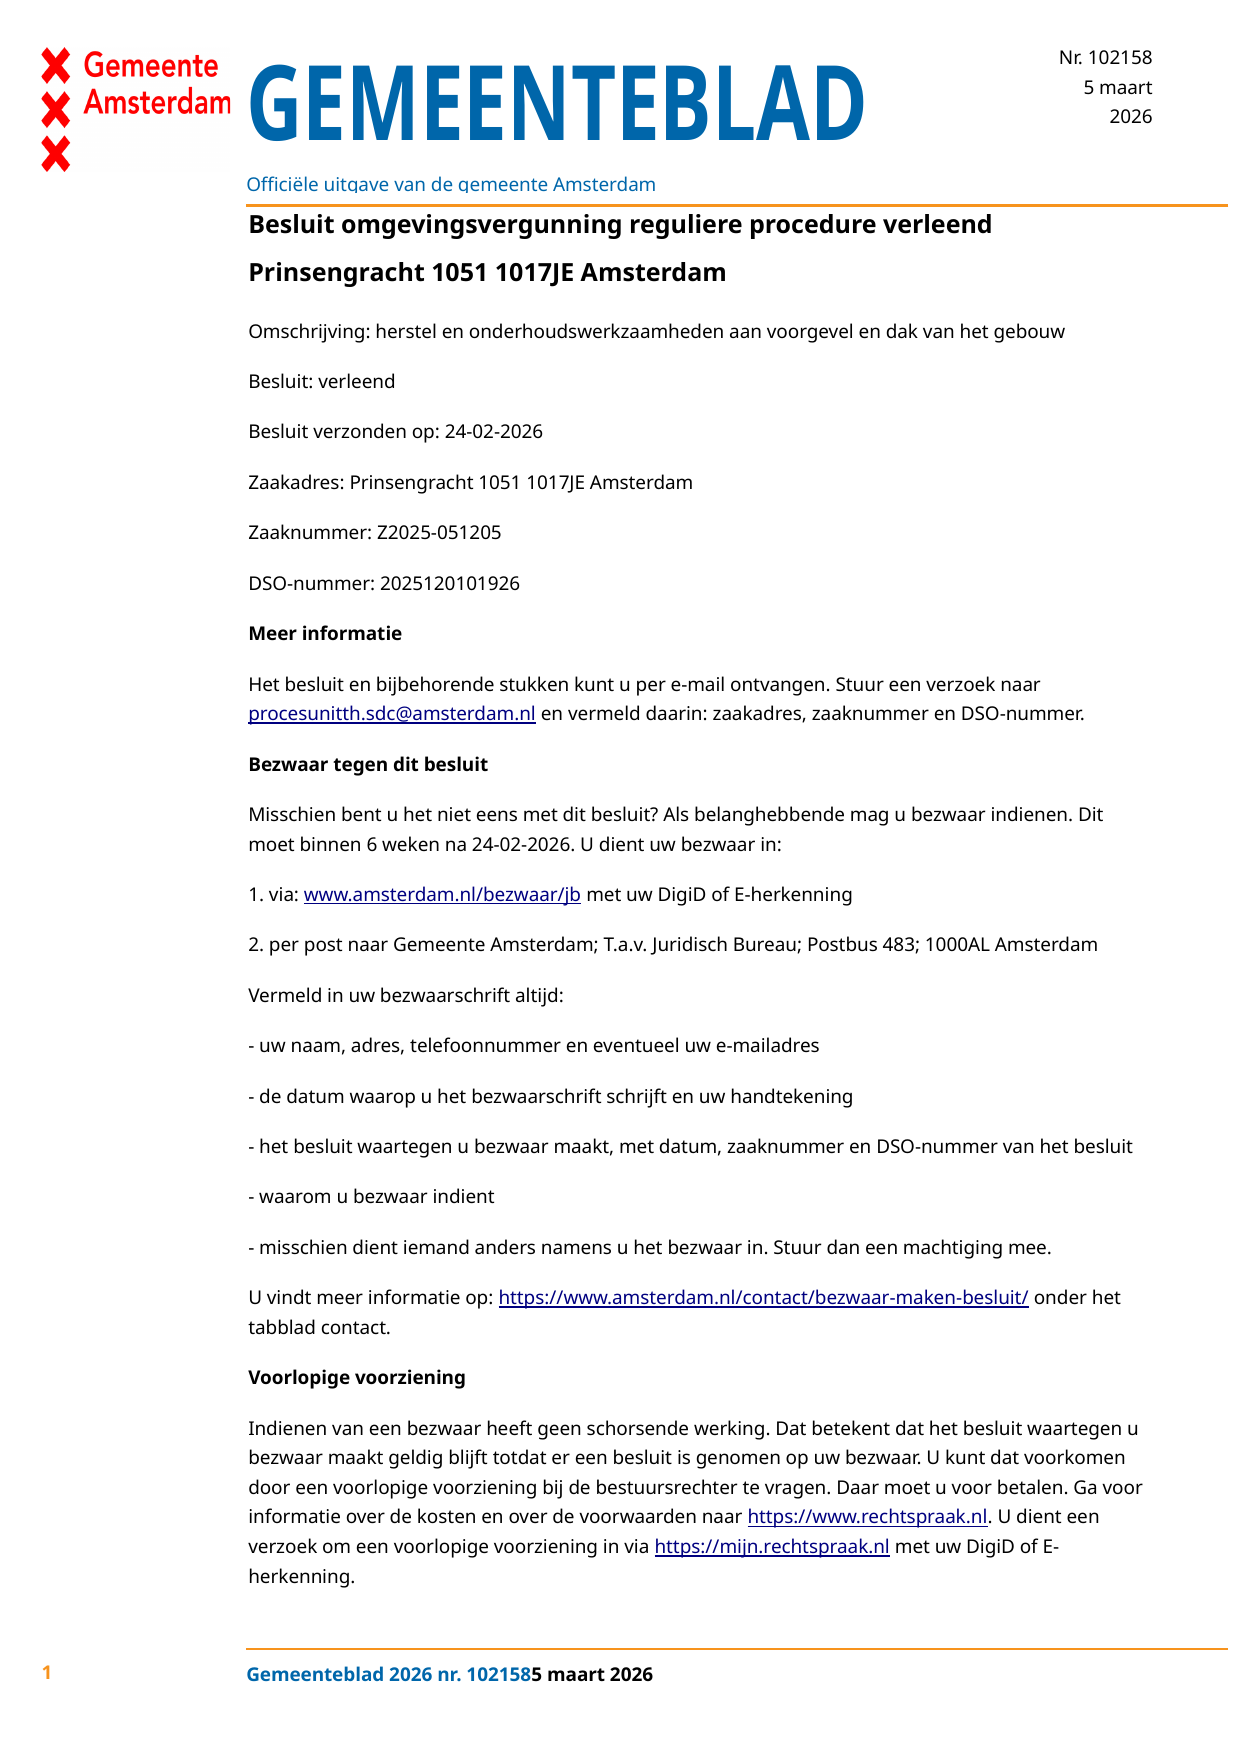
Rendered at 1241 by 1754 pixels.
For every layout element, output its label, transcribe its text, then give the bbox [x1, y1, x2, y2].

picture [41, 47, 231, 172]
text 1. via: www.amsterdam.nl/bezwaar/jb met uw DigiD of E-herkenning [248, 881, 1152, 907]
text Misschien bent u het niet eens met dit besluit? Als belanghebbende mag u bezwaar indienen. Dit moet binnen 6 weken na 24-02-2026. U dient uw bezwaar in: [248, 801, 1152, 857]
text - uw naam, adres, telefoonnummer en eventueel uw e-mailadres [248, 1032, 1152, 1058]
text Meer informatie [248, 620, 1152, 646]
text - de datum waarop u het bezwaarschrift schrijft en uw handtekening [248, 1083, 1152, 1109]
text Zaaknummer: Z2025-051205 [248, 519, 1152, 545]
text Voorlopige voorziening [248, 1364, 1152, 1390]
text - het besluit waartegen u bezwaar maakt, met datum, zaaknummer en DSO-nummer van het besluit [248, 1133, 1152, 1159]
text Besluit omgevingsvergunning reguliere procedure verleend Prinsengracht 1051 1017JE Amsterdam [248, 207, 1152, 288]
text Bezwaar tegen dit besluit [248, 751, 1152, 777]
text - waarom u bezwaar indient [248, 1184, 1152, 1209]
text Zaakadres: Prinsengracht 1051 1017JE Amsterdam [248, 469, 1152, 495]
text Het besluit en bijbehorende stukken kunt u per e-mail ontvangen. Stuur een verzoek naar procesunitth.sdc@amsterdam.nl en vermeld daarin: zaakadres, zaaknummer en DSO-nummer. [248, 671, 1152, 726]
text U vindt meer informatie op: https://www.amsterdam.nl/contact/bezwaar-maken-besluit/ onder het tabblad contact. [248, 1284, 1152, 1340]
text Besluit verzonden op: 24-02-2026 [248, 419, 1152, 444]
text Omschrijving: herstel en onderhoudswerkzaamheden aan voorgevel en dak van het gebouw [248, 318, 1152, 344]
text Vermeld in uw bezwaarschrift altijd: [248, 982, 1152, 1008]
text 2. per post naar Gemeente Amsterdam; T.a.v. Juridisch Bureau; Postbus 483; 1000AL Amsterdam [248, 932, 1152, 957]
text Indienen van een bezwaar heeft geen schorsende werking. Dat betekent dat het besluit waartegen u bezwaar maakt geldig blijft totdat er een besluit is genomen op uw bezwaar. U kunt dat voorkomen door een voorlopige voorziening bij de bestuursrechter te vragen. Daar moet u voor betalen. Ga voor informatie over de kosten en over de voorwaarden naar https://www.rechtspraak.nl. U dient een verzoek om een voorlopige voorziening in via https://mijn.rechtspraak.nl met uw DigiD of E-herkenning. [248, 1415, 1152, 1589]
text DSO-nummer: 2025120101926 [248, 570, 1152, 596]
text - misschien dient iemand anders namens u het bezwaar in. Stuur dan een machtiging mee. [248, 1234, 1152, 1260]
text Besluit: verleend [248, 368, 1152, 394]
